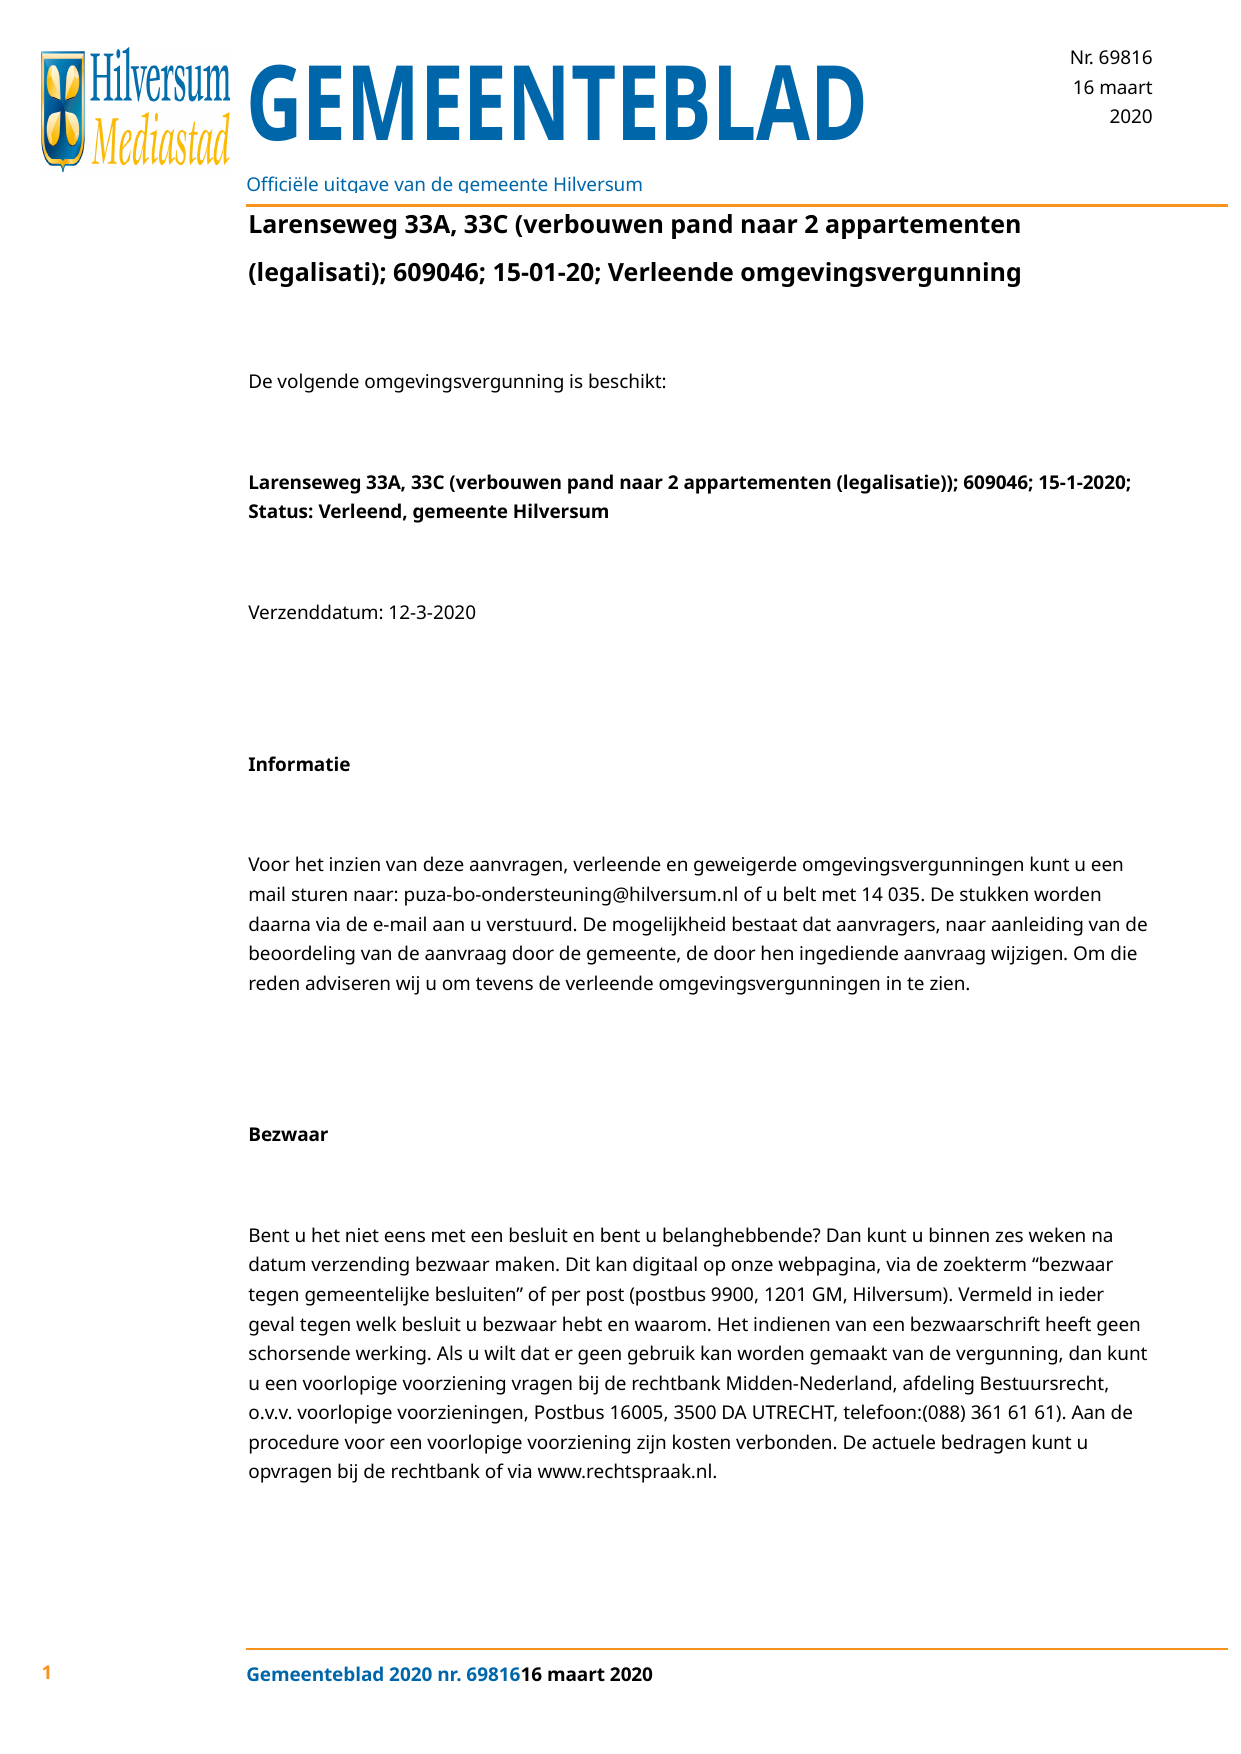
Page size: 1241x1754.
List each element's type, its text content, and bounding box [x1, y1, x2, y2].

text De volgende omgevingsvergunning is beschikt: [248, 368, 1152, 394]
text Larenseweg 33A, 33C (verbouwen pand naar 2 appartementen (legalisatie)); 609046; 15-1-2020; Status: Verleend, gemeente Hilversum [248, 469, 1152, 524]
text Informatie [248, 751, 1152, 777]
text Bent u het niet eens met een besluit en bent u belanghebbende? Dan kunt u binnen zes weken na datum verzending bezwaar maken. Dit kan digitaal op onze webpagina, via de zoekterm “bezwaar tegen gemeentelijke besluiten” of per post (postbus 9900, 1201 GM, Hilversum). Vermeld in ieder geval tegen welk besluit u bezwaar hebt en waarom. Het indienen van een bezwaarschrift heeft geen schorsende werking. Als u wilt dat er geen gebruik kan worden gemaakt van de vergunning, dan kunt u een voorlopige voorziening vragen bij de rechtbank Midden-Nederland, afdeling Bestuursrecht, o.v.v. voorlopige voorzieningen, Postbus 16005, 3500 DA UTRECHT, telefoon:(088) 361 61 61). Aan de procedure voor een voorlopige voorziening zijn kosten verbonden. De actuele bedragen kunt u opvragen bij de rechtbank of via www.rechtspraak.nl. [248, 1222, 1152, 1484]
text Larenseweg 33A, 33C (verbouwen pand naar 2 appartementen (legalisati); 609046; 15-01-20; Verleende omgevingsvergunning [248, 207, 1152, 288]
picture [41, 47, 231, 172]
text Voor het inzien van deze aanvragen, verleende en geweigerde omgevingsvergunningen kunt u een mail sturen naar: puza-bo-ondersteuning@hilversum.nl of u belt met 14 035. De stukken worden daarna via de e-mail aan u verstuurd. De mogelijkheid bestaat dat aanvragers, naar aanleiding van de beoordeling van de aanvraag door de gemeente, de door hen ingediende aanvraag wijzigen. Om die reden adviseren wij u om tevens de verleende omgevingsvergunningen in te zien. [248, 852, 1152, 996]
text Bezwaar [248, 1121, 1152, 1147]
text Verzenddatum: 12-3-2020 [248, 599, 1152, 625]
